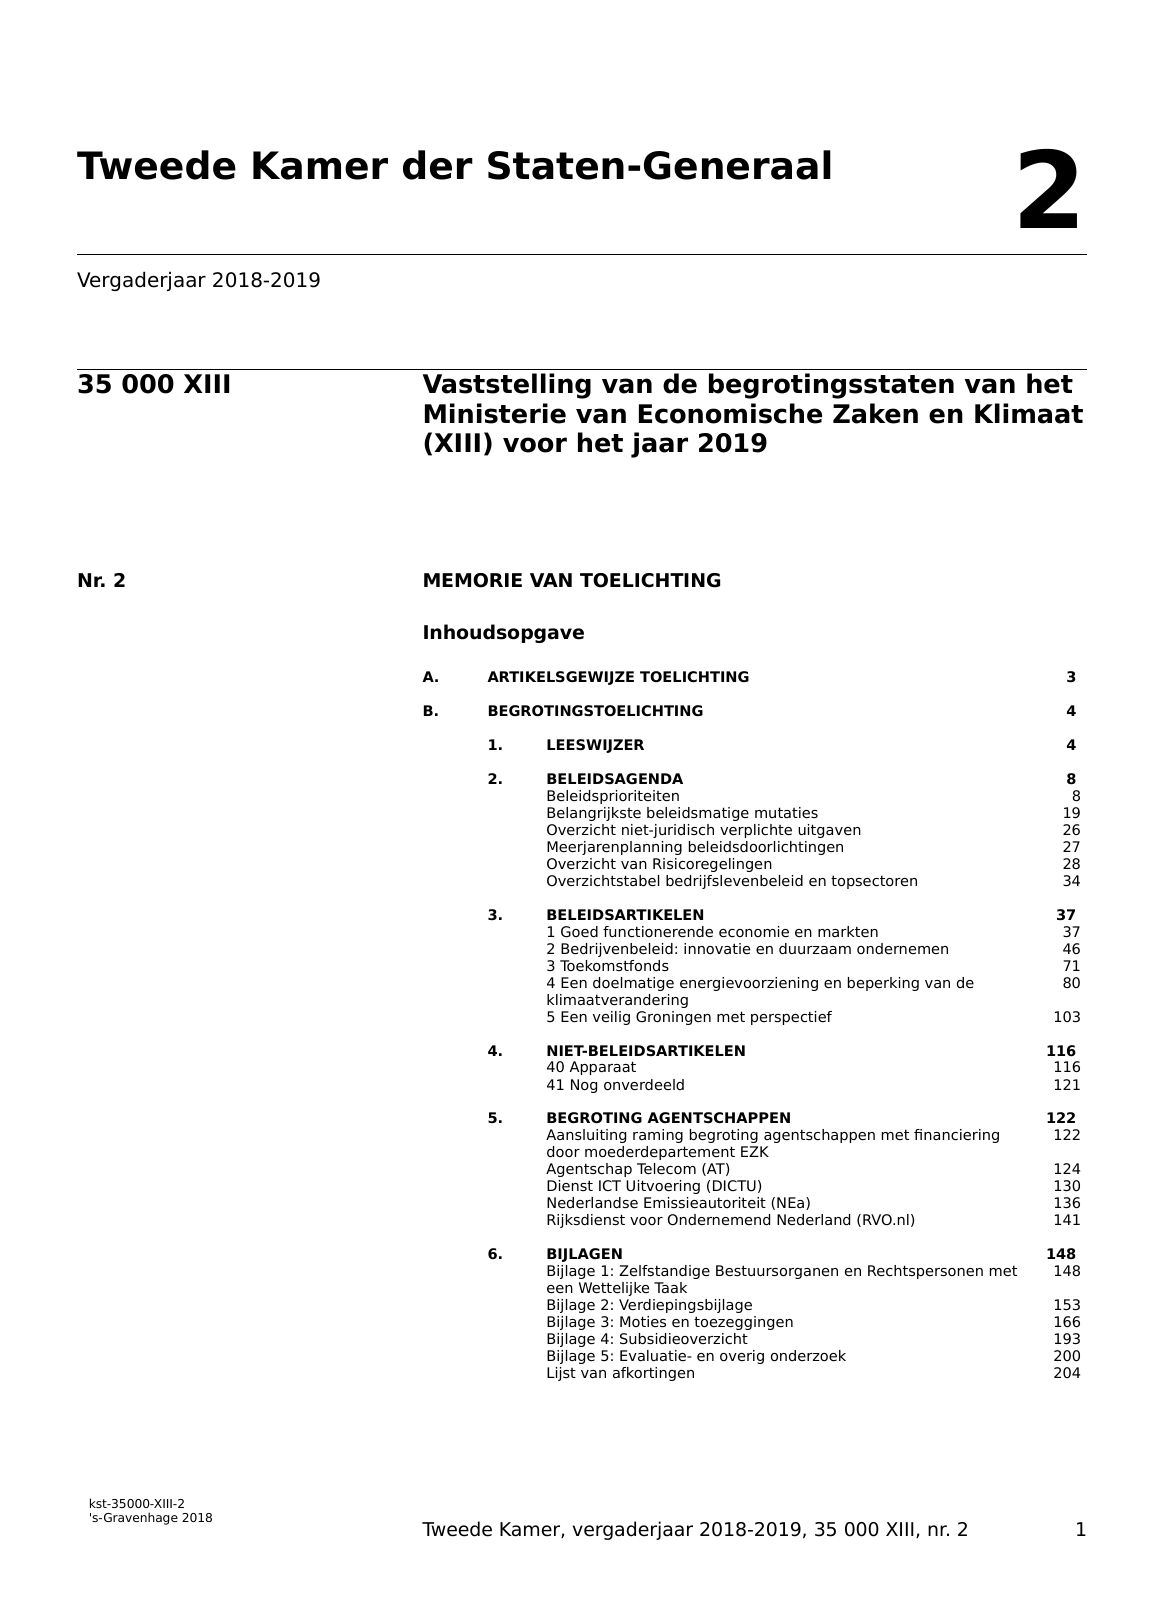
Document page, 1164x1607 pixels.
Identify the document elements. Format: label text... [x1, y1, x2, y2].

table_cell 5 Een veilig Groningen met perspectief [540, 1009, 1028, 1025]
table_header 2 [886, 130, 1087, 254]
subtitle 35 000 XIII Vaststelling van de begrotingsstaten van het Ministerie van Economische Zaken en Klimaat (XIII) voor het jaar 2019 [77, 370, 1087, 459]
table_cell [1028, 686, 1087, 703]
table_cell [422, 941, 481, 957]
table_cell 136 [1028, 1195, 1087, 1212]
table_cell 71 [1028, 958, 1087, 974]
table_cell Lijst van afkortingen [540, 1365, 1028, 1382]
table_cell [481, 1161, 540, 1178]
table_cell [1028, 1025, 1087, 1042]
table_cell 4 Een doelmatige energievoorziening en beperking van de klimaatverandering [540, 975, 1028, 1008]
table_cell [422, 1246, 481, 1263]
table_cell 3. [481, 907, 540, 923]
table_cell 116 [1028, 1043, 1087, 1059]
table_cell 28 [1028, 856, 1087, 873]
table_cell [540, 1229, 1028, 1246]
table_cell [422, 1331, 481, 1348]
table_cell BIJLAGEN [540, 1246, 1028, 1263]
table_cell Overzicht van Risicoregelingen [540, 856, 1028, 873]
table_cell [422, 1348, 481, 1365]
table_cell 8 [1028, 788, 1087, 805]
table_cell [481, 1297, 540, 1314]
table_cell 122 [1028, 1110, 1087, 1127]
table_cell 141 [1028, 1212, 1087, 1229]
table_cell Bijlage 2: Verdiepingsbijlage [540, 1297, 1028, 1314]
table_cell [481, 1009, 540, 1025]
table_cell Overzichtstabel bedrijfslevenbeleid en topsectoren [540, 873, 1028, 889]
table_cell [481, 1331, 540, 1348]
table_cell Rijksdienst voor Ondernemend Nederland (RVO.nl) [540, 1212, 1028, 1229]
table_cell 116 [1028, 1059, 1087, 1076]
table_cell 4. [481, 1043, 540, 1059]
table_cell 148 [1028, 1263, 1087, 1297]
table_cell 2. [481, 771, 540, 788]
subtitle Nr. 2 MEMORIE VAN TOELICHTING [77, 570, 1087, 592]
table_cell [481, 822, 540, 839]
table_cell [422, 958, 481, 974]
table_cell 3 Toekomstfonds [540, 958, 1028, 974]
table_cell Meerjarenplanning beleidsdoorlichtingen [540, 839, 1028, 856]
table_cell Beleidsprioriteiten [540, 788, 1028, 805]
table_cell Bijlage 3: Moties en toezeggingen [540, 1314, 1028, 1331]
table_cell 204 [1028, 1365, 1087, 1382]
table_cell 2 Bedrijvenbeleid: innovatie en duurzaam ondernemen [540, 941, 1028, 957]
table_cell [422, 1161, 481, 1178]
table_cell 37 [1028, 924, 1087, 941]
table_cell [422, 771, 481, 788]
table_cell 41 Nog onverdeeld [540, 1076, 1028, 1093]
table_cell [422, 1297, 481, 1314]
table_cell [481, 1178, 540, 1195]
table_cell 153 [1028, 1297, 1087, 1314]
table_cell [422, 1059, 481, 1076]
table_cell [422, 686, 481, 703]
table_cell [422, 1212, 481, 1229]
table_cell [422, 1263, 481, 1297]
table_cell 6. [481, 1246, 540, 1263]
table_cell [481, 839, 540, 856]
table_cell [1028, 890, 1087, 907]
table_cell [422, 1365, 481, 1382]
table_cell [481, 720, 540, 737]
table_cell [481, 1059, 540, 1076]
table_cell [422, 1043, 481, 1059]
table_cell [481, 1093, 540, 1110]
table_cell [481, 788, 540, 805]
table_cell [422, 856, 481, 873]
text kst-35000-XIII-2 [88, 1497, 323, 1511]
table_cell Overzicht niet-juridisch verplichte uitgaven [540, 822, 1028, 839]
table_cell [481, 1127, 540, 1161]
table_cell 80 [1028, 975, 1087, 1008]
table_cell 4 [1028, 737, 1087, 754]
table_cell 148 [1028, 1246, 1087, 1263]
table_cell 26 [1028, 822, 1087, 839]
table_cell [422, 754, 481, 771]
table_cell B. [422, 703, 481, 720]
table_cell [481, 1263, 540, 1297]
table_cell [422, 1127, 481, 1161]
table_cell [481, 958, 540, 974]
table_cell [481, 805, 540, 822]
table_cell [481, 754, 540, 771]
table_cell [422, 1110, 481, 1127]
text 's-Gravenhage 2018 [88, 1511, 323, 1525]
table_cell [422, 1314, 481, 1331]
table_cell [481, 873, 540, 889]
table_cell [422, 1229, 481, 1246]
table_cell Nederlandse Emissieautoriteit (NEa) [540, 1195, 1028, 1212]
table_cell [1028, 754, 1087, 771]
table_cell 121 [1028, 1076, 1087, 1093]
table_cell 46 [1028, 941, 1087, 957]
table_cell Belangrijkste beleidsmatige mutaties [540, 805, 1028, 822]
table_cell [422, 1093, 481, 1110]
table_header Tweede Kamer der Staten-Generaal [77, 130, 886, 254]
table_cell [481, 686, 1028, 703]
table_cell [481, 1212, 540, 1229]
table_cell 122 [1028, 1127, 1087, 1161]
table_cell Vergaderjaar 2018-2019 [77, 255, 1087, 369]
table_cell 34 [1028, 873, 1087, 889]
table_cell 193 [1028, 1331, 1087, 1348]
table_cell NIET-BELEIDSARTIKELEN [540, 1043, 1028, 1059]
table_cell 103 [1028, 1009, 1087, 1025]
table_cell BELEIDSARTIKELEN [540, 907, 1028, 923]
table_cell 40 Apparaat [540, 1059, 1028, 1076]
table_cell [481, 1314, 540, 1331]
table_cell [422, 1025, 481, 1042]
table_cell 27 [1028, 839, 1087, 856]
table_cell Agentschap Telecom (AT) [540, 1161, 1028, 1178]
table_cell [422, 1178, 481, 1195]
table_header ARTIKELSGEWIJZE TOELICHTING [481, 669, 1028, 686]
table_cell 5. [481, 1110, 540, 1127]
table_cell 1. [481, 737, 540, 754]
table_cell BEGROTINGSTOELICHTING [481, 703, 1028, 720]
table_cell [481, 1195, 540, 1212]
table_cell [1028, 1229, 1087, 1246]
table_cell [422, 1195, 481, 1212]
table_header 3 [1028, 669, 1087, 686]
table_cell Aansluiting raming begroting agentschappen met financiering door moederdepartement EZK [540, 1127, 1028, 1161]
table_cell [422, 805, 481, 822]
table_cell [481, 1229, 540, 1246]
subtitle Inhoudsopgave [422, 622, 1087, 644]
table_cell 19 [1028, 805, 1087, 822]
table_cell [422, 839, 481, 856]
table_cell 1 Goed functionerende economie en markten [540, 924, 1028, 941]
table_cell 200 [1028, 1348, 1087, 1365]
table_cell [540, 1093, 1028, 1110]
table_cell [481, 890, 540, 907]
table_cell [481, 1365, 540, 1382]
table_cell [481, 941, 540, 957]
table_cell Bijlage 1: Zelfstandige Bestuursorganen en Rechtspersonen met een Wettelijke Taak [540, 1263, 1028, 1297]
table_cell [422, 1076, 481, 1093]
table_cell [1028, 720, 1087, 737]
table_cell 37 [1028, 907, 1087, 923]
table_cell [540, 754, 1028, 771]
table_cell [540, 720, 1028, 737]
table_cell [422, 822, 481, 839]
table_cell [422, 1009, 481, 1025]
table_cell LEESWIJZER [540, 737, 1028, 754]
table_cell Dienst ICT Uitvoering (DICTU) [540, 1178, 1028, 1195]
table_cell [481, 856, 540, 873]
table_cell BEGROTING AGENTSCHAPPEN [540, 1110, 1028, 1127]
table_cell 166 [1028, 1314, 1087, 1331]
table_cell [422, 924, 481, 941]
table_cell [422, 975, 481, 1008]
table_cell 8 [1028, 771, 1087, 788]
table_cell [481, 1076, 540, 1093]
table_cell [481, 975, 540, 1008]
table_cell Bijlage 4: Subsidieoverzicht [540, 1331, 1028, 1348]
table_cell [481, 1348, 540, 1365]
table_cell 4 [1028, 703, 1087, 720]
table_cell [481, 1025, 540, 1042]
table_cell [422, 737, 481, 754]
table_cell Bijlage 5: Evaluatie- en overig onderzoek [540, 1348, 1028, 1365]
table_cell [422, 907, 481, 923]
table_cell [422, 873, 481, 889]
table_cell 130 [1028, 1178, 1087, 1195]
table_cell [481, 924, 540, 941]
table_cell [540, 890, 1028, 907]
table_cell [422, 890, 481, 907]
table_cell [422, 720, 481, 737]
table_cell 124 [1028, 1161, 1087, 1178]
table_header A. [422, 669, 481, 686]
table_cell [540, 1025, 1028, 1042]
table_cell [422, 788, 481, 805]
table_cell [1028, 1093, 1087, 1110]
table_cell BELEIDSAGENDA [540, 771, 1028, 788]
